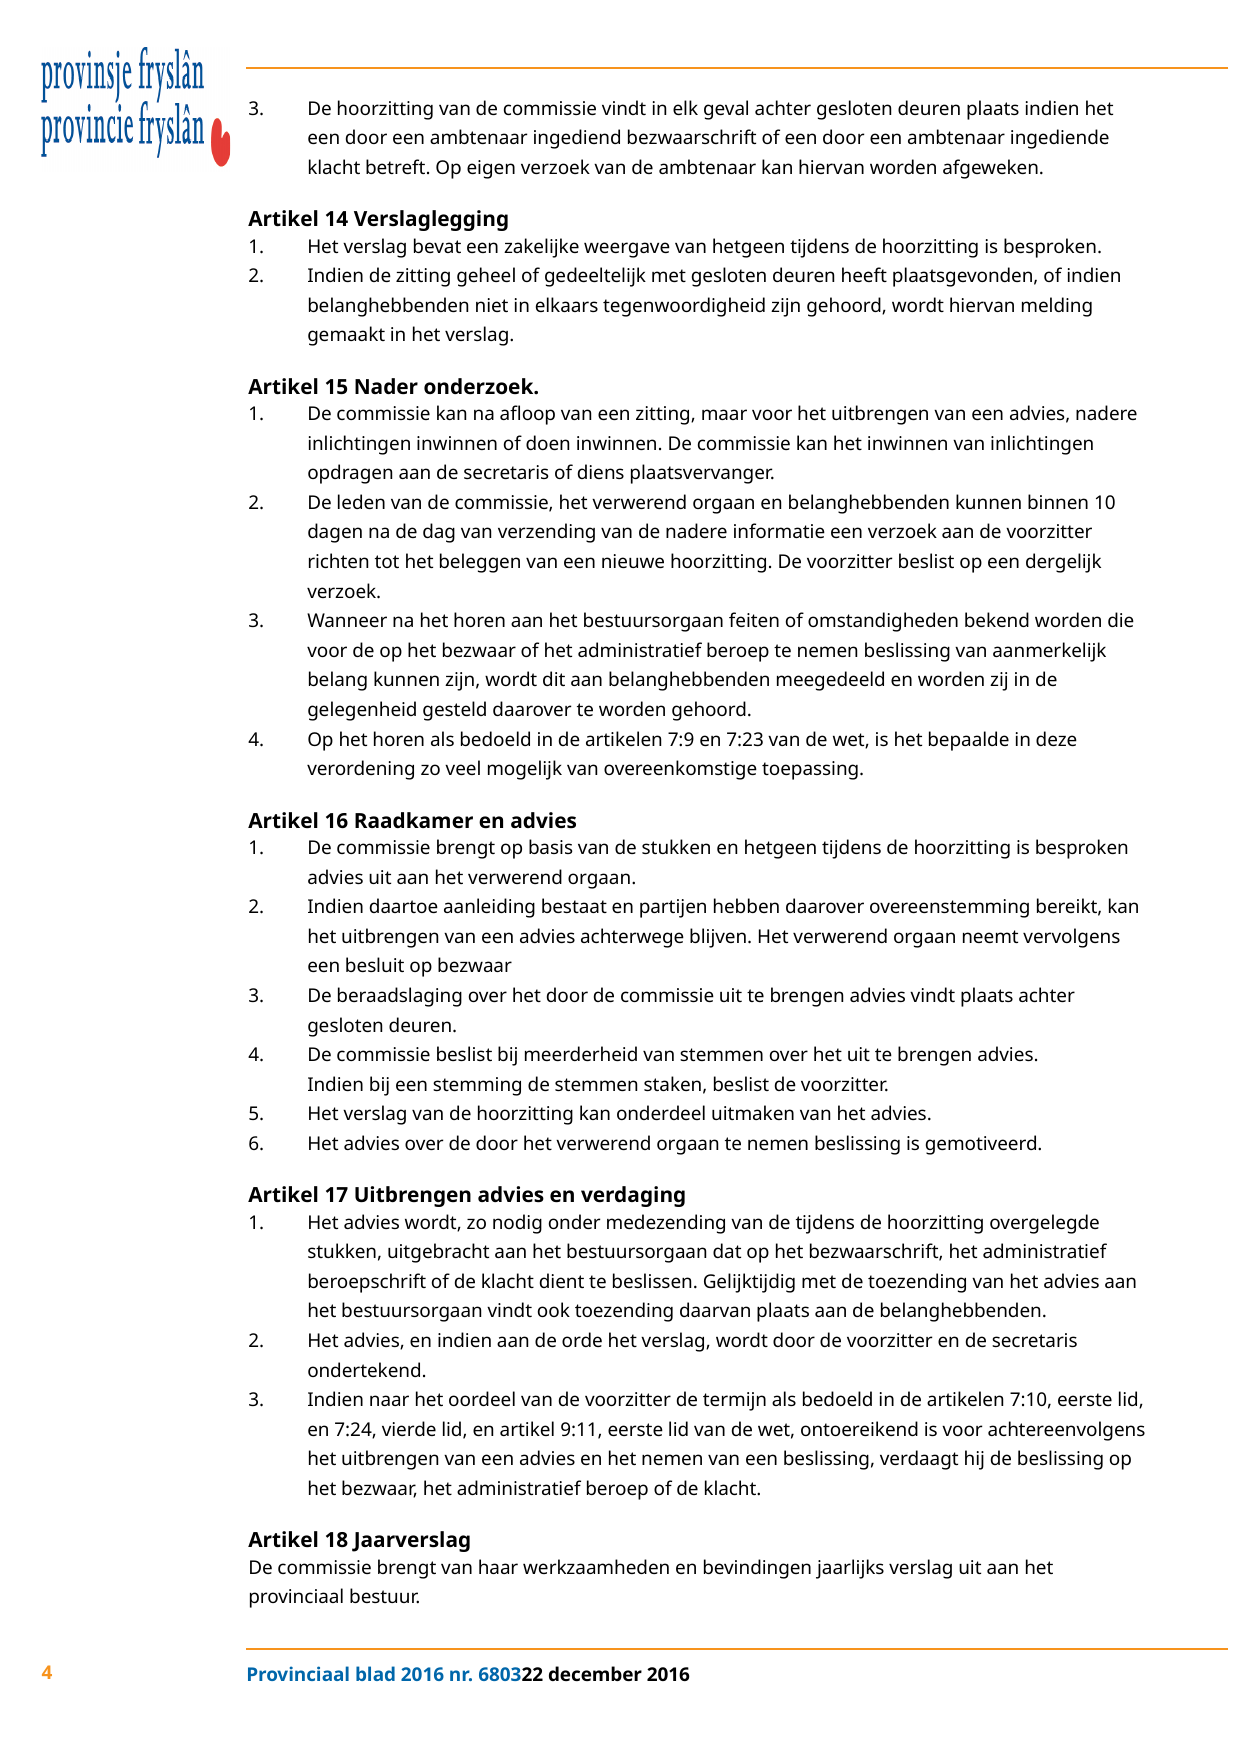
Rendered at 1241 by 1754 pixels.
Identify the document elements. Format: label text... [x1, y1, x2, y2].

list Wanneer na het horen aan het bestuursorgaan feiten of omstandigheden bekend worden die voor de op het bezwaar of het administratief beroep te nemen beslissing van aanmerkelijk belang kunnen zijn, wordt dit aan belanghebbenden meegedeeld en worden zij in de gelegenheid gesteld daarover te worden gehoord. [248, 607, 1152, 722]
list Indien naar het oordeel van de voorzitter de termijn als bedoeld in de artikelen 7:10, eerste lid, en 7:24, vierde lid, en artikel 9:11, eerste lid van de wet, ontoereikend is voor achtereenvolgens het uitbrengen van een advies en het nemen van een beslissing, verdaagt hij de beslissing op het bezwaar, het administratief beroep of de klacht. [248, 1386, 1152, 1501]
text De commissie brengt van haar werkzaamheden en bevindingen jaarlijks verslag uit aan het provinciaal bestuur. [248, 1554, 1152, 1609]
text Artikel 18 Jaarverslag [248, 1526, 1152, 1554]
picture [41, 47, 231, 172]
list Het verslag van de hoorzitting kan onderdeel uitmaken van het advies. [248, 1101, 1152, 1126]
list Het advies, en indien aan de orde het verslag, wordt door de voorzitter en de secretaris ondertekend. [248, 1327, 1152, 1383]
list De beraadslaging over het door de commissie uit te brengen advies vindt plaats achter gesloten deuren. [248, 982, 1152, 1037]
list De commissie beslist bij meerderheid van stemmen over het uit te brengen advies. [248, 1041, 1152, 1067]
list Indien bij een stemming de stemmen staken, beslist de voorzitter. [248, 1071, 1152, 1097]
list Het advies wordt, zo nodig onder medezending van de tijdens de hoorzitting overgelegde stukken, uitgebracht aan het bestuursorgaan dat op het bezwaarschrift, het administratief beroepschrift of de klacht dient te beslissen. Gelijktijdig met de toezending van het advies aan het bestuursorgaan vindt ook toezending daarvan plaats aan de belanghebbenden. [248, 1209, 1152, 1323]
list Indien daartoe aanleiding bestaat en partijen hebben daarover overeenstemming bereikt, kan het uitbrengen van een advies achterwege blijven. Het verwerend orgaan neemt vervolgens een besluit op bezwaar [248, 893, 1152, 978]
text Artikel 17 Uitbrengen advies en verdaging [248, 1181, 1152, 1209]
list Op het horen als bedoeld in de artikelen 7:9 en 7:23 van de wet, is het bepaalde in deze verordening zo veel mogelijk van overeenkomstige toepassing. [248, 726, 1152, 781]
text Artikel 14 Verslaglegging [248, 204, 1152, 233]
list De commissie kan na afloop van een zitting, maar voor het uitbrengen van een advies, nadere inlichtingen inwinnen of doen inwinnen. De commissie kan het inwinnen van inlichtingen opdragen aan de secretaris of diens plaatsvervanger. [248, 400, 1152, 485]
text Artikel 15 Nader onderzoek. [248, 372, 1152, 400]
text Artikel 16 Raadkamer en advies [248, 806, 1152, 834]
list Het verslag bevat een zakelijke weergave van hetgeen tijdens de hoorzitting is besproken. [248, 233, 1152, 258]
list De leden van de commissie, het verwerend orgaan en belanghebbenden kunnen binnen 10 dagen na de dag van verzending van de nadere informatie een verzoek aan de voorzitter richten tot het beleggen van een nieuwe hoorzitting. De voorzitter beslist op een dergelijk verzoek. [248, 489, 1152, 604]
list Het advies over de door het verwerend orgaan te nemen beslissing is gemotiveerd. [248, 1130, 1152, 1156]
list De hoorzitting van de commissie vindt in elk geval achter gesloten deuren plaats indien het een door een ambtenaar ingediend bezwaarschrift of een door een ambtenaar ingediende klacht betreft. Op eigen verzoek van de ambtenaar kan hiervan worden afgeweken. [248, 95, 1152, 180]
list De commissie brengt op basis van de stukken en hetgeen tijdens de hoorzitting is besproken advies uit aan het verwerend orgaan. [248, 834, 1152, 889]
list Indien de zitting geheel of gedeeltelijk met gesloten deuren heeft plaatsgevonden, of indien belanghebbenden niet in elkaars tegenwoordigheid zijn gehoord, wordt hiervan melding gemaakt in het verslag. [248, 262, 1152, 347]
